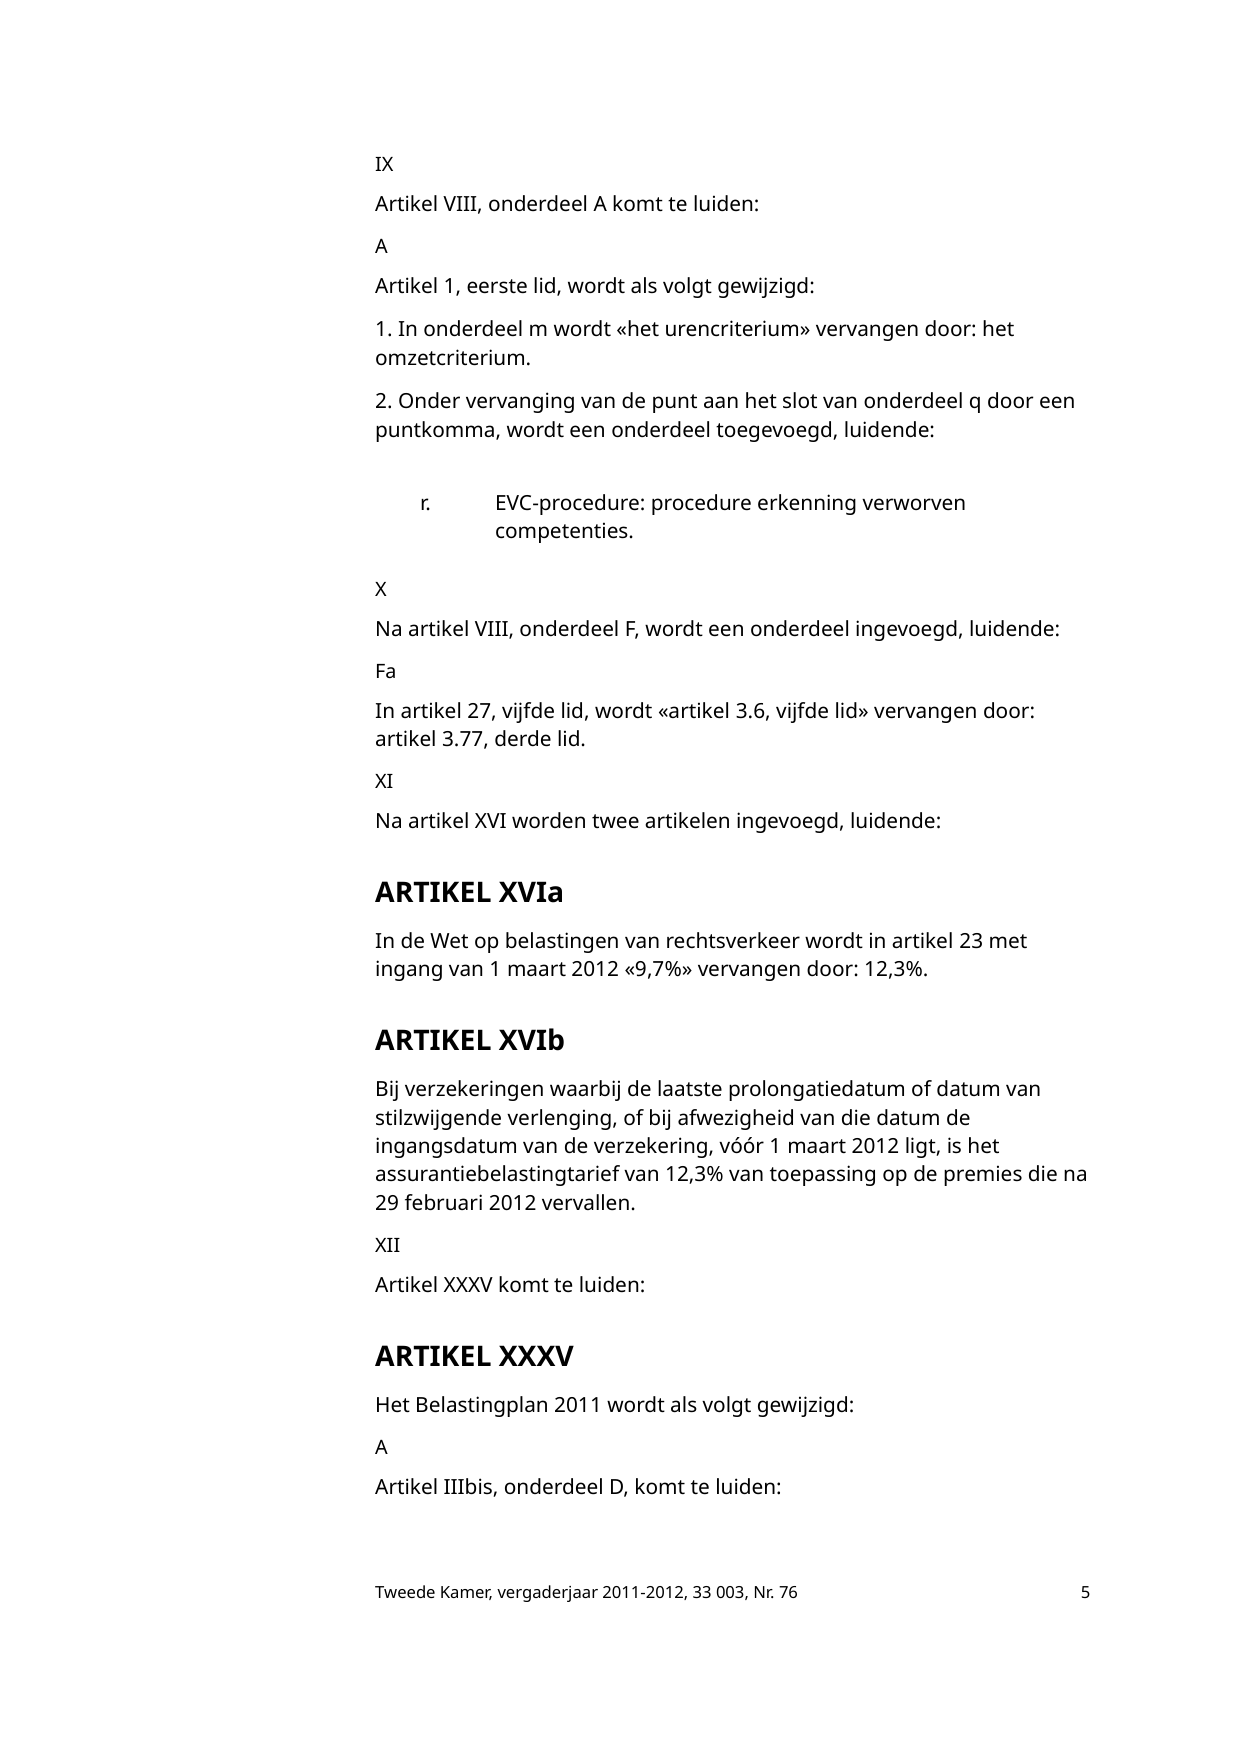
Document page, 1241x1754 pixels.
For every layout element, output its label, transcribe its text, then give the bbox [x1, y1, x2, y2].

text IX [375, 150, 1090, 177]
text 2. Onder vervanging van de punt aan het slot van onderdeel q door een puntkomma, wordt een onderdeel toegevoegd, luidende: [375, 386, 1090, 443]
text Na artikel VIII, onderdeel F, wordt een onderdeel ingevoegd, luidende: [375, 614, 1090, 642]
text Het Belastingplan 2011 wordt als volgt gewijzigd: [375, 1390, 1090, 1418]
text XII [375, 1231, 1090, 1258]
text Fa [375, 657, 1090, 684]
text XI [375, 768, 1090, 795]
text Na artikel XVI worden twee artikelen ingevoegd, luidende: [375, 807, 1090, 835]
subtitle ARTIKEL XVIb [375, 1021, 1090, 1059]
text In artikel 27, vijfde lid, wordt «artikel 3.6, vijfde lid» vervangen door: artikel 3.77, derde lid. [375, 696, 1090, 753]
subtitle ARTIKEL XVIa [375, 872, 1090, 911]
text Bij verzekeringen waarbij de laatste prolongatiedatum of datum van stilzwijgende verlenging, of bij afwezigheid van die datum de ingangsdatum van de verzekering, vóór 1 maart 2012 ligt, is het assurantiebelastingtarief van 12,3% van toepassing op de premies die na 29 februari 2012 vervallen. [375, 1074, 1090, 1216]
text Artikel VIII, onderdeel A komt te luiden: [375, 189, 1090, 217]
text A [375, 1433, 1090, 1460]
text 1. In onderdeel m wordt «het urencriterium» vervangen door: het omzetcriterium. [375, 314, 1090, 371]
text Artikel IIIbis, onderdeel D, komt te luiden: [375, 1472, 1090, 1500]
list EVC-procedure: procedure erkenning verworven competenties. [420, 488, 1090, 545]
text Artikel XXXV komt te luiden: [375, 1270, 1090, 1298]
subtitle ARTIKEL XXXV [375, 1336, 1090, 1375]
text X [375, 575, 1090, 602]
text A [375, 232, 1090, 259]
text In de Wet op belastingen van rechtsverkeer wordt in artikel 23 met ingang van 1 maart 2012 «9,7%» vervangen door: 12,3%. [375, 926, 1090, 983]
text Artikel 1, eerste lid, wordt als volgt gewijzigd: [375, 271, 1090, 299]
